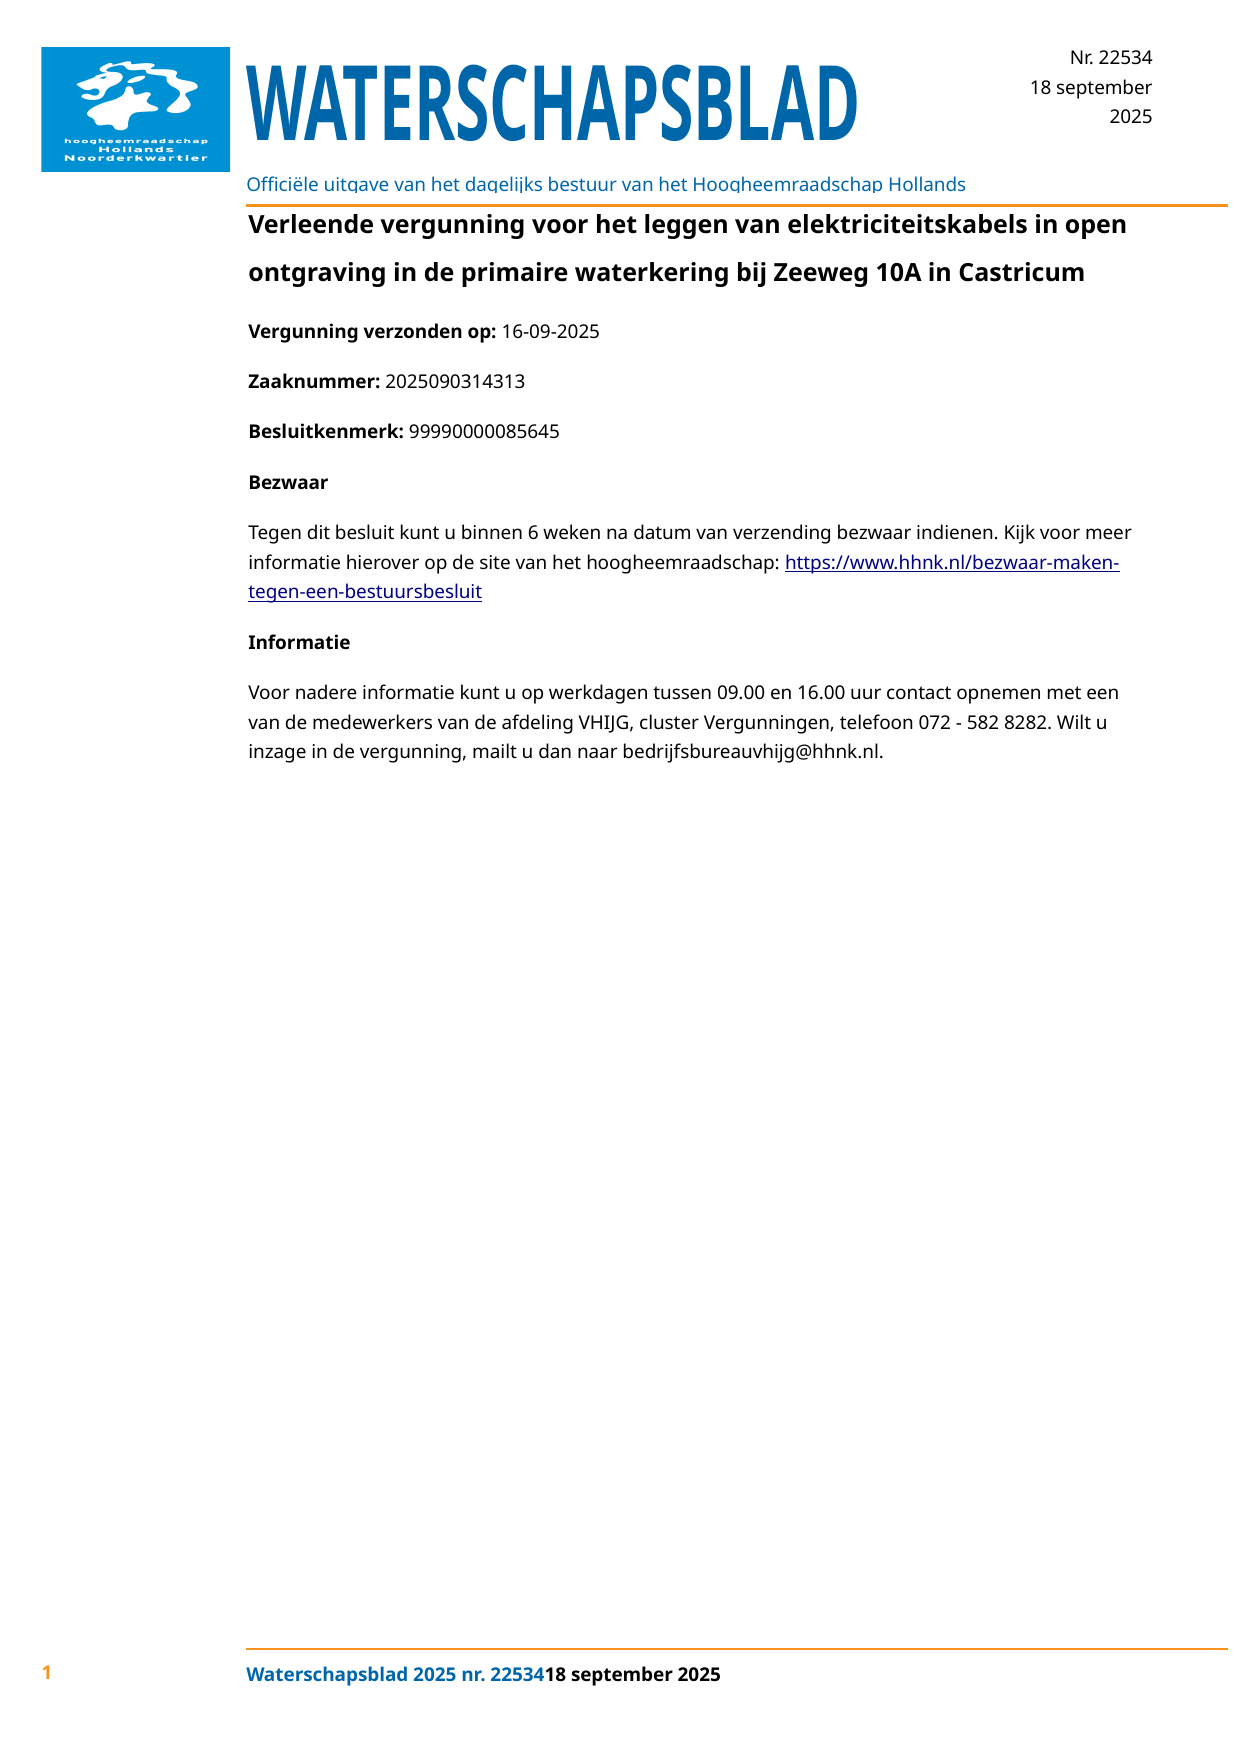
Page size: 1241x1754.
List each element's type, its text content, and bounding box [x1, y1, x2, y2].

picture [88, 87, 157, 130]
text Informatie [248, 629, 1152, 655]
text Voor nadere informatie kunt u op werkdagen tussen 09.00 en 16.00 uur contact opnemen met een van de medewerkers van de afdeling VHIJG, cluster Vergunningen, telefoon 072 - 582 8282. Wilt u inzage in de vergunning, mailt u dan naar bedrijfsbureauvhijg@hhnk.nl. [248, 679, 1152, 764]
picture [118, 62, 197, 112]
text Zaaknummer: 2025090314313 [248, 368, 1152, 394]
text Tegen dit besluit kunt u binnen 6 weken na datum van verzending bezwaar indienen. Kijk voor meer informatie hierover op de site van het hoogheemraadschap: https://www.hhnk.nl/bezwaar-maken-tegen-een-bestuursbesluit [248, 519, 1152, 604]
picture [78, 64, 122, 99]
text Besluitkenmerk: 99990000085645 [248, 419, 1152, 444]
text Verleende vergunning voor het leggen van elektriciteitskabels in open ontgraving in de primaire waterkering bij Zeeweg 10A in Castricum [248, 207, 1152, 288]
text Vergunning verzonden op: 16-09-2025 [248, 318, 1152, 344]
text Bezwaar [248, 469, 1152, 495]
picture [129, 76, 144, 82]
